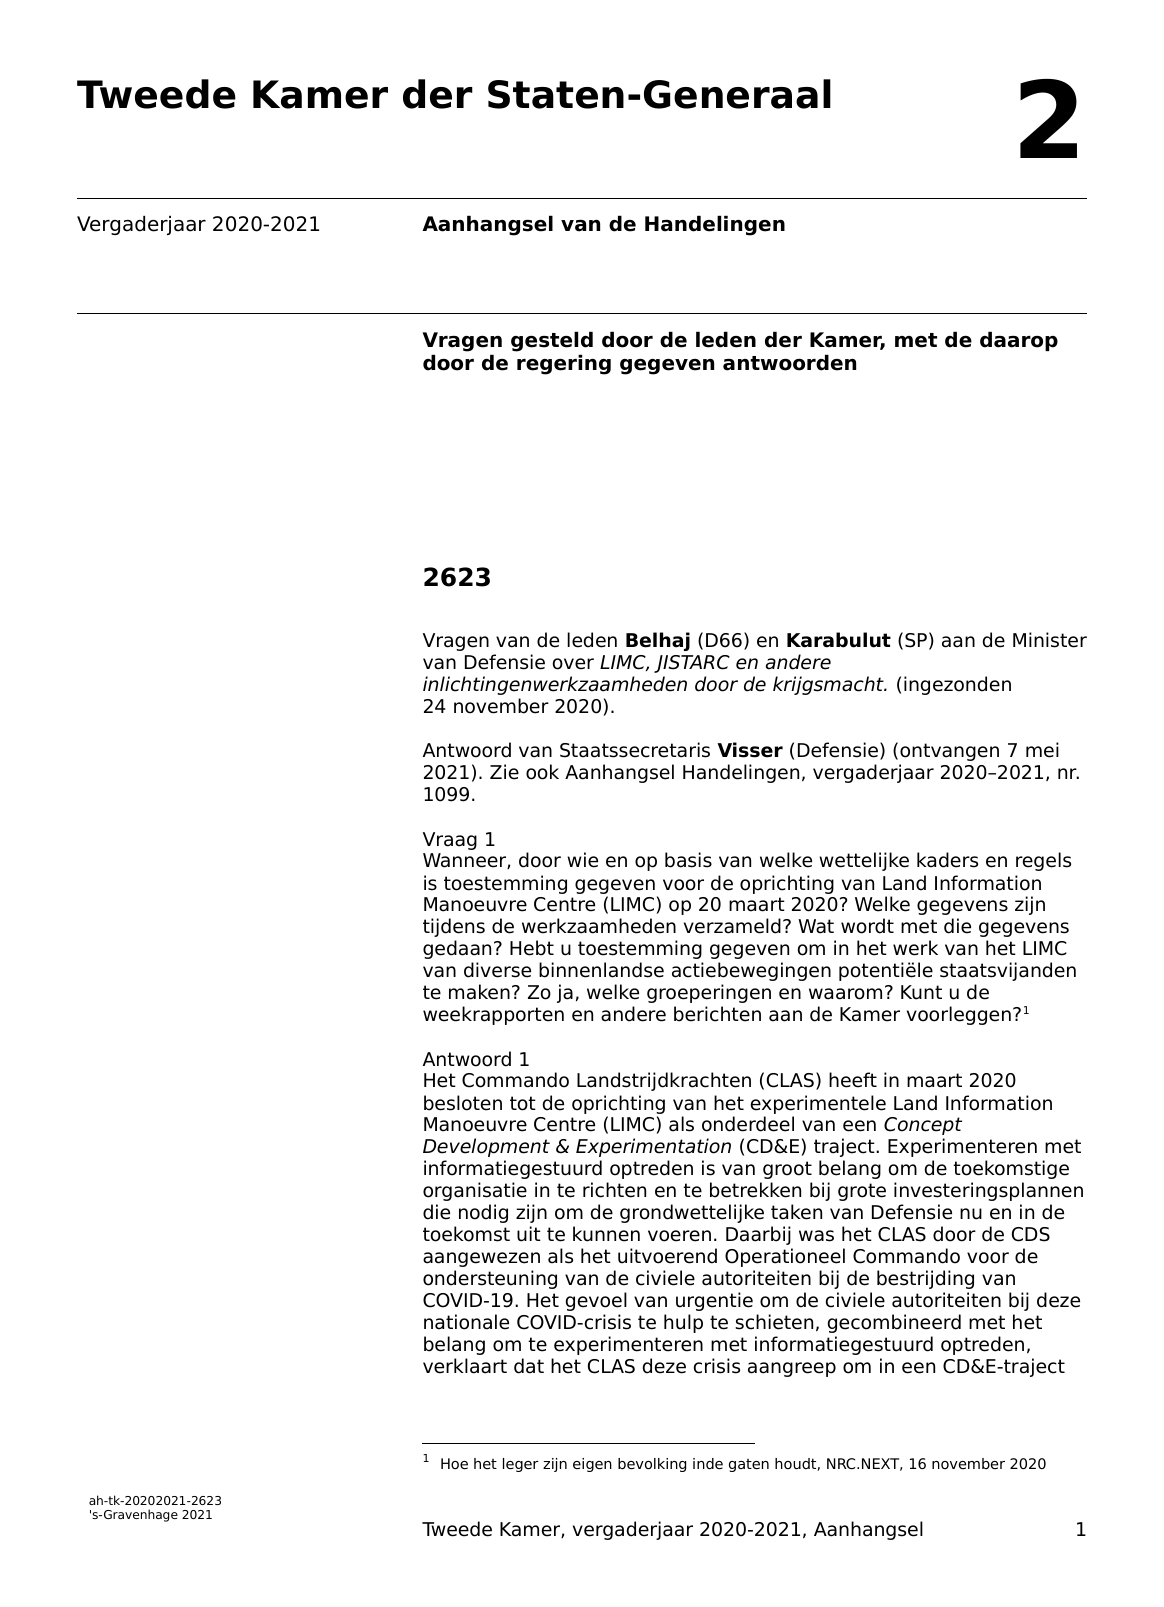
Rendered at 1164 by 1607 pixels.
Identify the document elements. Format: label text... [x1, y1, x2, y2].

text 2623 [422, 563, 1087, 592]
text Wanneer, door wie en op basis van welke wettelijke kaders en regels is toestemming gegeven voor de oprichting van Land Information Manoeuvre Centre (LIMC) op 20 maart 2020? Welke gegevens zijn tijdens de werkzaamheden verzameld? Wat wordt met die gegevens gedaan? Hebt u toestemming gegeven om in het werk van het LIMC van diverse binnenlandse actiebewegingen potentiële staatsvijanden te maken? Zo ja, welke groeperingen en waarom? Kunt u de weekrapporten en andere berichten aan de Kamer voorleggen? [422, 850, 1087, 1026]
text Het Commando Landstrijdkrachten (CLAS) heeft in maart 2020 besloten tot de oprichting van het experimentele Land Information Manoeuvre Centre (LIMC) als onderdeel van een Concept Development & Experimentation (CD&E) traject. Experimenteren met informatiegestuurd optreden is van groot belang om de toekomstige organisatie in te richten en te betrekken bij grote investeringsplannen die nodig zijn om de grondwettelijke taken van Defensie nu en in de toekomst uit te kunnen voeren. Daarbij was het CLAS door de CDS aangewezen als het uitvoerend Operationeel Commando voor de ondersteuning van de civiele autoriteiten bij de bestrijding van COVID-19. Het gevoel van urgentie om de civiele autoriteiten bij deze nationale COVID-crisis te hulp te schieten, gecombineerd met het belang om te experimenteren met informatiegestuurd optreden, verklaart dat het CLAS deze crisis aangreep om in een CD&E-traject [422, 1070, 1087, 1378]
text Antwoord 1 [422, 1048, 1087, 1070]
text Hoe het leger zijn eigen bevolking inde gaten houdt, NRC.NEXT, 16 november 2020 [422, 1452, 1087, 1474]
table_cell Vergaderjaar 2020-2021 [77, 199, 422, 313]
table_cell Aanhangsel van de Handelingen [422, 199, 1087, 313]
table_header Tweede Kamer der Staten-Generaal [77, 59, 886, 198]
text Vragen van de leden Belhaj (D66) en Karabulut (SP) aan de Minister van Defensie over LIMC, JISTARC en andere inlichtingenwerkzaamheden door de krijgsmacht. (ingezonden 24 november 2020). [422, 630, 1087, 718]
table_header 2 [886, 59, 1087, 198]
text Vraag 1 [422, 828, 1087, 850]
table_cell [77, 314, 422, 375]
text ah-tk-20202021-2623 [88, 1494, 323, 1508]
text 's-Gravenhage 2021 [88, 1508, 323, 1522]
table_cell Vragen gesteld door de leden der Kamer, met de daarop door de regering gegeven antwoorden [422, 314, 1087, 375]
text Antwoord van Staatssecretaris Visser (Defensie) (ontvangen 7 mei 2021). Zie ook Aanhangsel Handelingen, vergaderjaar 2020–2021, nr. 1099. [422, 740, 1087, 806]
